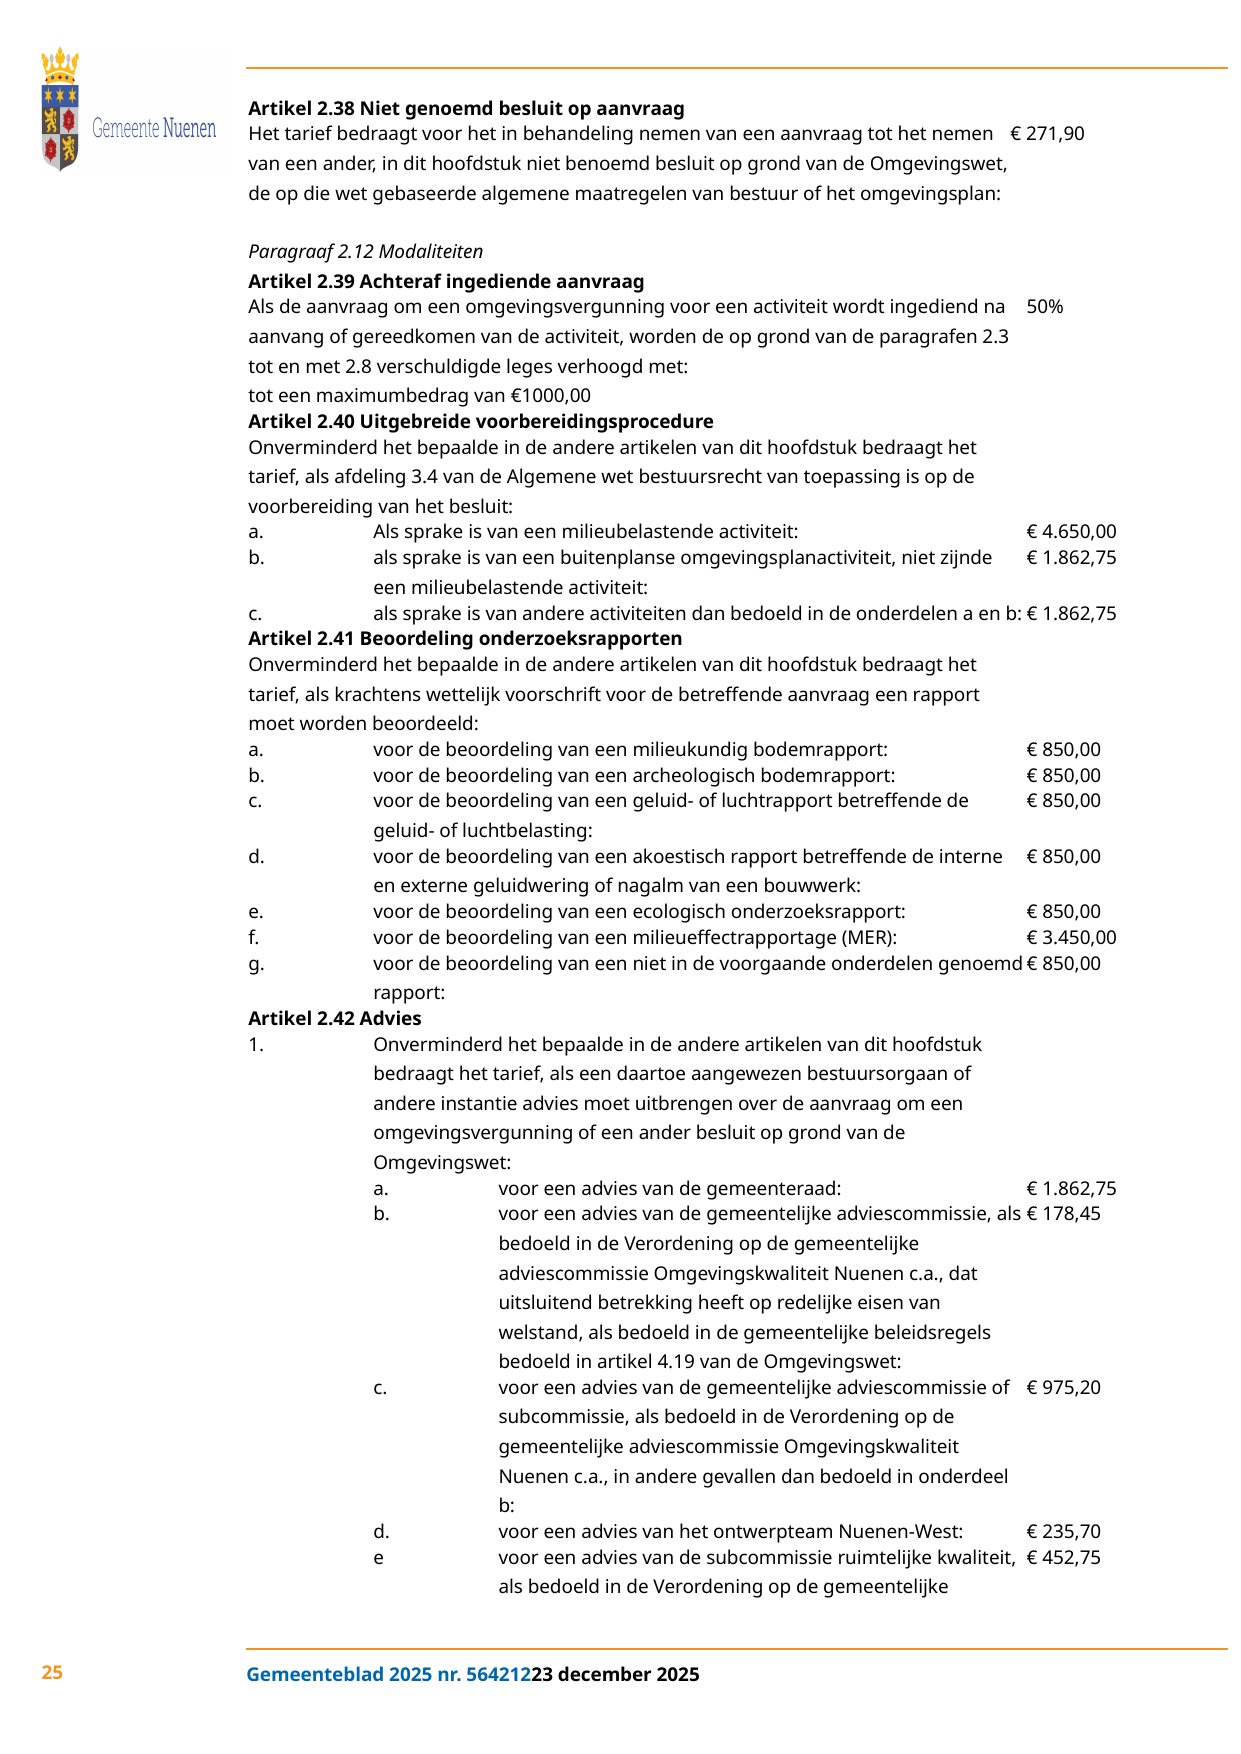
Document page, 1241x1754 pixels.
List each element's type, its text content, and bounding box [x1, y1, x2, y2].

table_cell a. [248, 736, 373, 762]
table_cell a. [373, 1175, 498, 1201]
table_cell € 850,00 [1026, 843, 1152, 898]
table_cell € 850,00 [1026, 950, 1152, 1005]
picture [41, 47, 231, 172]
table_cell Onverminderd het bepaalde in de andere artikelen van dit hoofdstuk bedraagt het tarief, als krachtens wettelijk voorschrift voor de betreffende aanvraag een rapport moet worden beoordeeld: [248, 651, 1026, 736]
table_cell c. [248, 788, 373, 843]
table_header [1026, 268, 1152, 294]
table_cell Artikel 2.40 Uitgebreide voorbereidingsprocedure [248, 408, 1026, 434]
table_cell € 235,70 [1026, 1518, 1152, 1544]
table_cell € 178,45 [1026, 1201, 1152, 1374]
table_cell als sprake is van een buitenplanse omgevingsplanactiviteit, niet zijnde een milieubelastende activiteit: [373, 545, 1026, 600]
table_cell Het tarief bedraagt voor het in behandeling nemen van een aanvraag tot het nemen van een ander, in dit hoofdstuk niet benoemd besluit op grond van de Omgevingswet, de op die wet gebaseerde algemene maatregelen van bestuur of het omgevingsplan: [248, 121, 1010, 205]
table_cell [1010, 95, 1152, 121]
table_cell voor de beoordeling van een milieueffectrapportage (MER): [373, 924, 1026, 950]
table_cell d. [248, 843, 373, 898]
table_cell € 1.862,75 [1026, 600, 1152, 626]
table_cell [1026, 626, 1152, 651]
table_cell c. [373, 1374, 498, 1518]
table_cell € 1.862,75 [1026, 545, 1152, 600]
table_cell € 975,20 [1026, 1374, 1152, 1518]
table_cell [248, 1175, 373, 1201]
table_cell als sprake is van andere activiteiten dan bedoeld in de onderdelen a en b: [373, 600, 1026, 626]
table_cell voor de beoordeling van een ecologisch onderzoeksrapport: [373, 898, 1026, 924]
table_cell f. [248, 924, 373, 950]
table_cell Als de aanvraag om een omgevingsvergunning voor een activiteit wordt ingediend na aanvang of gereedkomen van de activiteit, worden de op grond van de paragrafen 2.3 tot en met 2.8 verschuldigde leges verhoogd met: tot een maximumbedrag van €1000,00 [248, 294, 1026, 408]
table_cell voor de beoordeling van een niet in de voorgaande onderdelen genoemd rapport: [373, 950, 1026, 1005]
table_cell voor de beoordeling van een akoestisch rapport betreffende de interne en externe geluidwering of nagalm van een bouwwerk: [373, 843, 1026, 898]
table_cell b. [373, 1201, 498, 1374]
table_cell Artikel 2.38 Niet genoemd besluit op aanvraag [248, 95, 1010, 121]
table_cell g. [248, 950, 373, 1005]
table_cell Artikel 2.42 Advies [248, 1005, 1026, 1031]
table_cell € 452,75 [1026, 1544, 1152, 1599]
table_cell voor de beoordeling van een geluid- of luchtrapport betreffende de geluid- of luchtbelasting: [373, 788, 1026, 843]
table_cell voor een advies van de gemeenteraad: [498, 1175, 1026, 1201]
table_cell € 3.450,00 [1026, 924, 1152, 950]
table_cell [248, 1518, 373, 1544]
table_cell 1. [248, 1031, 373, 1175]
table_cell c. [248, 600, 373, 626]
table_cell e. [248, 898, 373, 924]
table_cell Artikel 2.41 Beoordeling onderzoeksrapporten [248, 626, 1026, 651]
table_cell € 850,00 [1026, 898, 1152, 924]
table_cell Als sprake is van een milieubelastende activiteit: [373, 519, 1026, 544]
table_cell a. [248, 519, 373, 544]
table_cell voor de beoordeling van een archeologisch bodemrapport: [373, 762, 1026, 788]
table_cell € 850,00 [1026, 762, 1152, 788]
table_cell € 271,90 [1010, 121, 1152, 205]
table_cell [1026, 1031, 1152, 1175]
text Paragraaf 2.12 Modaliteiten [248, 238, 1152, 264]
table_cell [1026, 651, 1152, 736]
table_cell [1026, 408, 1152, 434]
table_cell Onverminderd het bepaalde in de andere artikelen van dit hoofdstuk bedraagt het tarief, als een daartoe aangewezen bestuursorgaan of andere instantie advies moet uitbrengen over de aanvraag om een omgevingsvergunning of een ander besluit op grond van de Omgevingswet: [373, 1031, 1026, 1175]
table_cell e [373, 1544, 498, 1599]
table_cell voor een advies van de gemeentelijke adviescommissie, als bedoeld in de Verordening op de gemeentelijke adviescommissie Omgevingskwaliteit Nuenen c.a., dat uitsluitend betrekking heeft op redelijke eisen van welstand, als bedoeld in de gemeentelijke beleidsregels bedoeld in artikel 4.19 van de Omgevingswet: [498, 1201, 1026, 1374]
table_cell [248, 1544, 373, 1599]
table_cell Onverminderd het bepaalde in de andere artikelen van dit hoofdstuk bedraagt het tarief, als afdeling 3.4 van de Algemene wet bestuursrecht van toepassing is op de voorbereiding van het besluit: [248, 434, 1026, 519]
table_cell b. [248, 762, 373, 788]
table_cell d. [373, 1518, 498, 1544]
table_cell [248, 1201, 373, 1374]
table_cell b. [248, 545, 373, 600]
table_cell 50% [1026, 294, 1152, 408]
table_cell € 4.650,00 [1026, 519, 1152, 544]
table_cell € 850,00 [1026, 736, 1152, 762]
table_cell € 1.862,75 [1026, 1175, 1152, 1201]
table_cell voor een advies van de subcommissie ruimtelijke kwaliteit, als bedoeld in de Verordening op de gemeentelijke [498, 1544, 1026, 1599]
table_cell voor een advies van het ontwerpteam Nuenen-West: [498, 1518, 1026, 1544]
table_header Artikel 2.39 Achteraf ingediende aanvraag [248, 268, 1026, 294]
table_cell voor een advies van de gemeentelijke adviescommissie of subcommissie, als bedoeld in de Verordening op de gemeentelijke adviescommissie Omgevingskwaliteit Nuenen c.a., in andere gevallen dan bedoeld in onderdeel b: [498, 1374, 1026, 1518]
table_cell voor de beoordeling van een milieukundig bodemrapport: [373, 736, 1026, 762]
table_cell [1026, 1005, 1152, 1031]
table_cell [1026, 434, 1152, 519]
table_cell € 850,00 [1026, 788, 1152, 843]
table_cell [248, 1374, 373, 1518]
